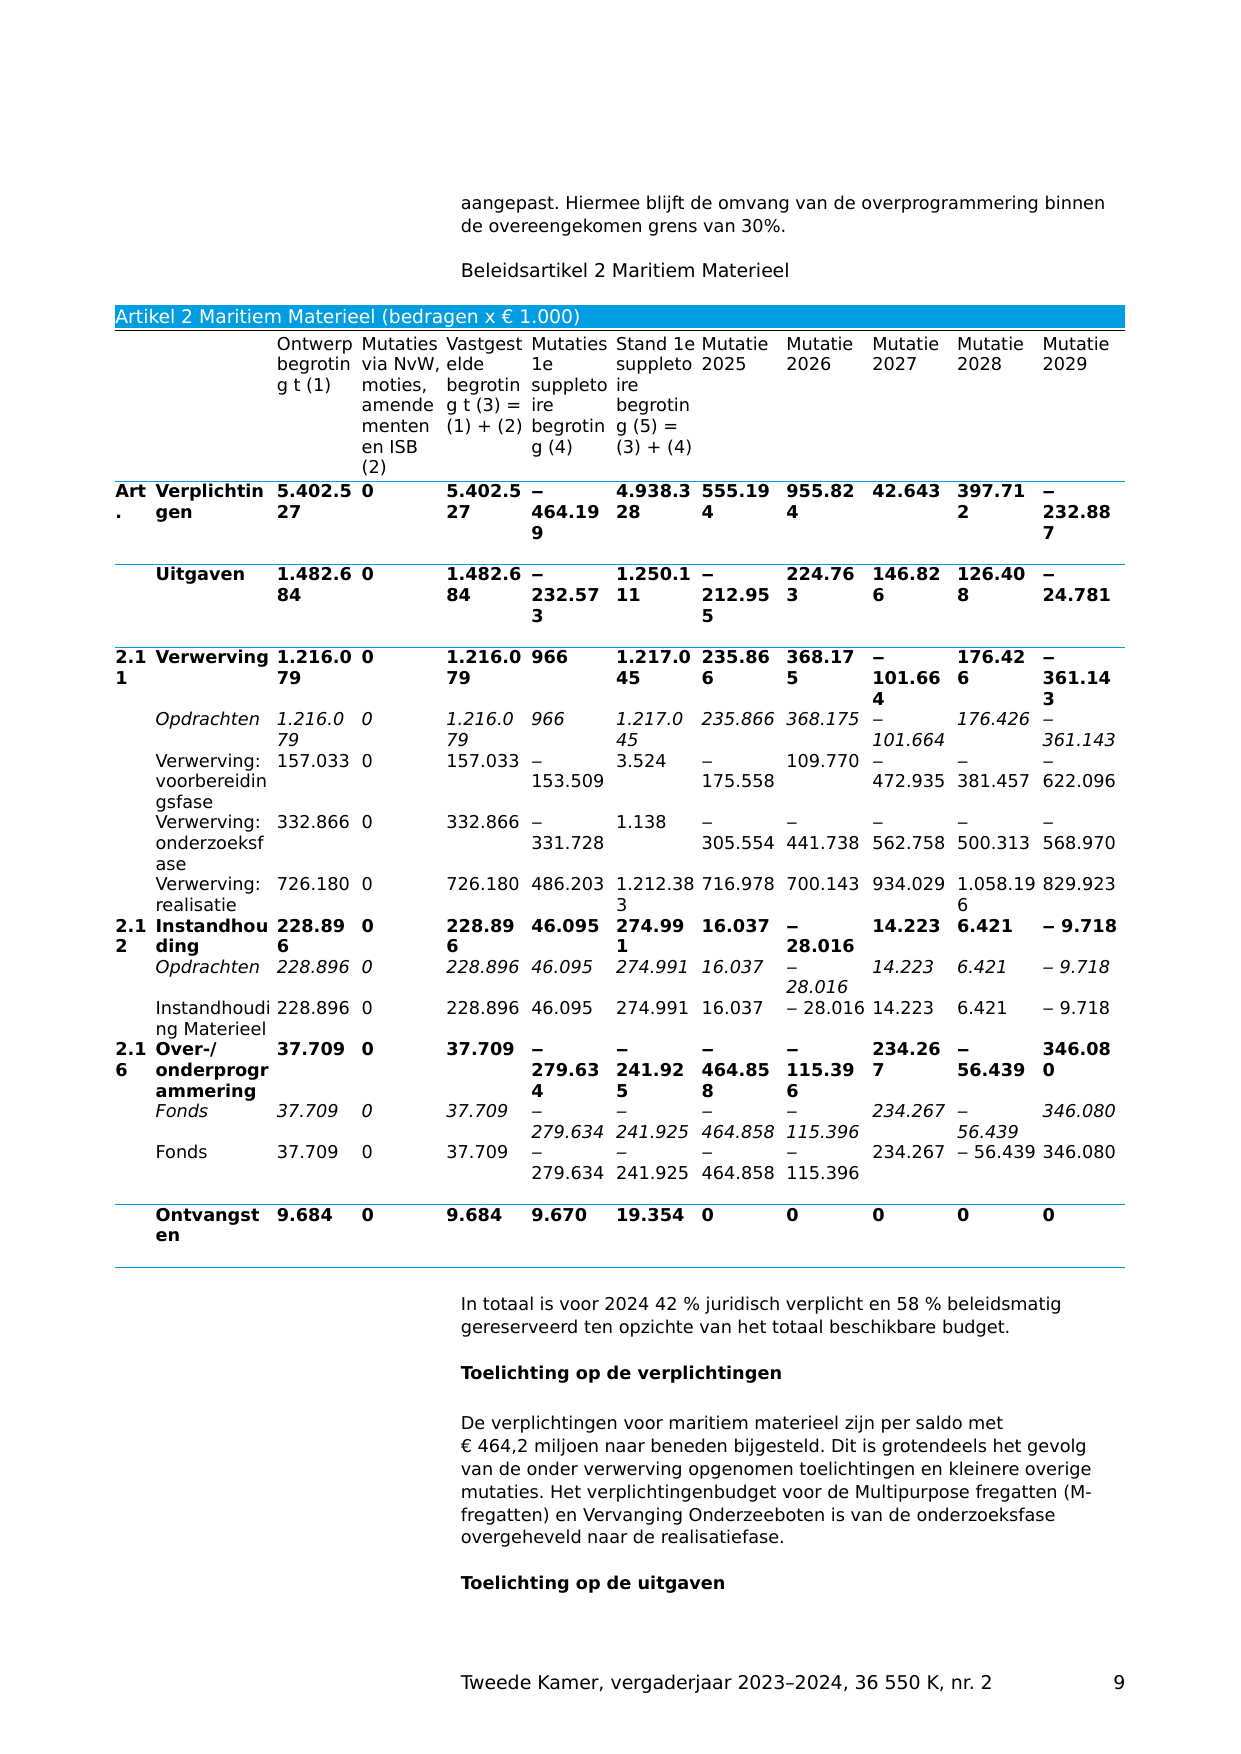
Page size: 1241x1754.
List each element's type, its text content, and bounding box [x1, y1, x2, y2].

table_cell 37.709 [443, 1143, 528, 1184]
table_cell Verwerving: realisatie [153, 874, 274, 916]
text aangepast. Hiermee blijft de omvang van de overprogrammering binnen de overeengekomen grens van 30%. [461, 191, 1125, 237]
table_cell 46.095 [528, 957, 613, 998]
table_cell [153, 331, 274, 481]
table_cell 9.684 [274, 1205, 358, 1246]
table_cell 346.080 [1040, 1143, 1125, 1184]
table_cell [359, 626, 443, 647]
table_cell 37.709 [443, 1101, 528, 1142]
table_cell [954, 543, 1039, 564]
table_cell [115, 751, 152, 812]
table_cell [443, 626, 528, 647]
table_cell Art. [115, 482, 152, 543]
table_cell Mutatie 2025 [699, 331, 783, 481]
table_cell ‒ 56.439 [954, 1039, 1039, 1101]
table_cell 224.763 [783, 565, 869, 626]
table_cell Instandhouding [153, 916, 274, 957]
table_cell [274, 626, 358, 647]
table_cell 9.670 [528, 1205, 613, 1246]
table_cell ‒ 115.396 [783, 1039, 869, 1101]
table_cell 1.217.045 [613, 709, 698, 751]
table_cell 235.866 [699, 648, 783, 709]
table_cell [115, 709, 152, 751]
table_cell Opdrachten [153, 957, 274, 998]
table_cell [115, 543, 152, 564]
table_cell 37.709 [274, 1143, 358, 1184]
table_cell Fonds [153, 1143, 274, 1184]
table_cell 0 [359, 813, 443, 874]
table_cell [783, 543, 869, 564]
table_cell Opdrachten [153, 709, 274, 751]
table_cell 966 [528, 648, 613, 709]
table_cell Vastgestelde begroting t (3) = (1) + (2) [443, 331, 528, 481]
table_cell 14.223 [869, 916, 954, 957]
table_cell Mutatie 2029 [1040, 331, 1125, 481]
table_cell 157.033 [443, 751, 528, 812]
table_cell ‒ 153.509 [528, 751, 613, 812]
text Toelichting op de verplichtingen [461, 1361, 1125, 1384]
table_cell 234.267 [869, 1039, 954, 1101]
table_cell ‒ 305.554 [699, 813, 783, 874]
table_cell 1.216.079 [443, 709, 528, 751]
table_cell ‒ 441.738 [783, 813, 869, 874]
table_cell Verplichtingen [153, 482, 274, 543]
table_cell 176.426 [954, 648, 1039, 709]
table_cell 3.524 [613, 751, 698, 812]
table_cell 46.095 [528, 998, 613, 1039]
table_cell ‒ 232.573 [528, 565, 613, 626]
table_cell 274.991 [613, 957, 698, 998]
table_cell [783, 1246, 869, 1267]
table_cell ‒ 241.925 [613, 1101, 698, 1142]
table_cell 157.033 [274, 751, 358, 812]
table_cell 16.037 [699, 957, 783, 998]
table_cell [528, 626, 613, 647]
table_cell [613, 1246, 698, 1267]
table_cell 109.770 [783, 751, 869, 812]
table_cell 716.978 [699, 874, 783, 916]
table_cell 0 [359, 916, 443, 957]
table_cell Over-/ onderprogrammering [153, 1039, 274, 1101]
table_cell 1.482.684 [274, 565, 358, 626]
table_cell 234.267 [869, 1143, 954, 1184]
table_cell [115, 874, 152, 916]
table_cell 0 [783, 1205, 869, 1246]
table_cell [115, 1143, 152, 1184]
table_cell 6.421 [954, 998, 1039, 1039]
table_cell 1.138 [613, 813, 698, 874]
table_cell [1040, 1246, 1125, 1267]
table_cell 0 [359, 874, 443, 916]
table_cell [954, 1246, 1039, 1267]
table_cell ‒ 9.718 [1040, 957, 1125, 998]
table_cell 0 [359, 709, 443, 751]
table_cell ‒ 28.016 [783, 916, 869, 957]
table_cell 2.11 [115, 648, 152, 709]
table_cell 16.037 [699, 916, 783, 957]
table_cell 1.250.111 [613, 565, 698, 626]
table_cell [359, 1184, 443, 1204]
table_cell ‒ 241.925 [613, 1039, 698, 1101]
table_cell ‒ 568.970 [1040, 813, 1125, 874]
table_cell ‒ 279.634 [528, 1143, 613, 1184]
table_cell 4.938.328 [613, 482, 698, 543]
table_cell [613, 626, 698, 647]
table_cell [443, 1184, 528, 1204]
table_cell 1.482.684 [443, 565, 528, 626]
table_cell Uitgaven [153, 565, 274, 626]
table_cell 332.866 [443, 813, 528, 874]
text In totaal is voor 2024 42 % juridisch verplicht en 58 % beleidsmatig gereserveerd ten opzichte van het totaal beschikbare budget. [461, 1292, 1125, 1338]
table_cell ‒ 279.634 [528, 1101, 613, 1142]
table_cell 0 [359, 482, 443, 543]
table_cell [528, 1246, 613, 1267]
table_cell ‒ 115.396 [783, 1101, 869, 1142]
table_cell 0 [359, 998, 443, 1039]
table_cell 274.991 [613, 916, 698, 957]
table_cell [699, 543, 783, 564]
table_cell [359, 543, 443, 564]
table_cell 346.080 [1040, 1101, 1125, 1142]
table_cell ‒ 232.887 [1040, 482, 1125, 543]
table_cell 1.216.079 [274, 709, 358, 751]
table_cell 9.684 [443, 1205, 528, 1246]
table_cell ‒ 9.718 [1040, 998, 1125, 1039]
table_cell 555.194 [699, 482, 783, 543]
table_cell ‒ 101.664 [869, 648, 954, 709]
table_cell Mutatie 2027 [869, 331, 954, 481]
table_cell 6.421 [954, 916, 1039, 957]
table_cell 397.712 [954, 482, 1039, 543]
table_cell 368.175 [783, 709, 869, 751]
table_cell 1.216.079 [274, 648, 358, 709]
table_cell 5.402.527 [274, 482, 358, 543]
table_cell [115, 957, 152, 998]
table_cell [1040, 543, 1125, 564]
table_cell ‒ 464.199 [528, 482, 613, 543]
table_cell [274, 1246, 358, 1267]
table_cell 274.991 [613, 998, 698, 1039]
table_cell [115, 331, 152, 481]
table_cell Verwerving: onderzoeksfase [153, 813, 274, 874]
table_cell [359, 1246, 443, 1267]
table_cell [869, 1246, 954, 1267]
table_cell 176.426 [954, 709, 1039, 751]
table_cell [1040, 1184, 1125, 1204]
table_cell 0 [359, 1205, 443, 1246]
table_cell [274, 1184, 358, 1204]
table_cell 955.824 [783, 482, 869, 543]
table_cell ‒ 241.925 [613, 1143, 698, 1184]
table_cell 37.709 [274, 1101, 358, 1142]
table_cell 46.095 [528, 916, 613, 957]
table_cell 726.180 [443, 874, 528, 916]
table_cell 0 [359, 1143, 443, 1184]
table_cell ‒ 361.143 [1040, 709, 1125, 751]
table_cell ‒ 472.935 [869, 751, 954, 812]
table_cell [954, 626, 1039, 647]
table_cell 1.212.383 [613, 874, 698, 916]
title Beleidsartikel 2 Maritiem Materieel [461, 259, 1125, 281]
table_cell ‒ 331.728 [528, 813, 613, 874]
table_cell ‒ 115.396 [783, 1143, 869, 1184]
table_cell ‒ 28.016 [783, 998, 869, 1039]
table_cell ‒ 464.858 [699, 1143, 783, 1184]
table_cell 0 [359, 751, 443, 812]
table_cell ‒ 562.758 [869, 813, 954, 874]
table_cell 228.896 [274, 998, 358, 1039]
table_cell 934.029 [869, 874, 954, 916]
table_cell 0 [359, 1101, 443, 1142]
table_cell ‒ 464.858 [699, 1039, 783, 1101]
table_cell [869, 626, 954, 647]
table_cell 2.12 [115, 916, 152, 957]
table_cell [613, 1184, 698, 1204]
table_cell Verwerving: voorbereidingsfase [153, 751, 274, 812]
table_cell [528, 543, 613, 564]
table_cell 19.354 [613, 1205, 698, 1246]
table_cell 966 [528, 709, 613, 751]
table_cell [115, 1101, 152, 1142]
table_cell 1.058.196 [954, 874, 1039, 916]
table_cell 228.896 [443, 916, 528, 957]
table_cell 14.223 [869, 957, 954, 998]
table_cell [699, 626, 783, 647]
table_cell 726.180 [274, 874, 358, 916]
table_cell ‒ 381.457 [954, 751, 1039, 812]
table_cell 368.175 [783, 648, 869, 709]
table_cell 228.896 [274, 916, 358, 957]
table_cell [699, 1246, 783, 1267]
table_cell Ontwerpbegroting t (1) [274, 331, 358, 481]
table_cell 6.421 [954, 957, 1039, 998]
table_cell Mutaties via NvW, moties, amendementen en ISB (2) [359, 331, 443, 481]
table_cell ‒ 24.781 [1040, 565, 1125, 626]
table_cell ‒ 9.718 [1040, 916, 1125, 957]
table_cell 5.402.527 [443, 482, 528, 543]
table_cell [954, 1184, 1039, 1204]
table_cell Fonds [153, 1101, 274, 1142]
table_cell [115, 626, 152, 647]
table_cell [528, 1184, 613, 1204]
table_cell [115, 1246, 152, 1267]
table_cell ‒ 175.558 [699, 751, 783, 812]
table_cell [783, 1184, 869, 1204]
table_cell 829.923 [1040, 874, 1125, 916]
table_cell ‒ 56.439 [954, 1143, 1039, 1184]
table_cell Mutatie 2028 [954, 331, 1039, 481]
table_cell 42.643 [869, 482, 954, 543]
table_cell 0 [869, 1205, 954, 1246]
table_cell 146.826 [869, 565, 954, 626]
table_cell 486.203 [528, 874, 613, 916]
table_cell [443, 1246, 528, 1267]
table_cell 346.080 [1040, 1039, 1125, 1101]
table_cell [153, 543, 274, 564]
table_cell 0 [699, 1205, 783, 1246]
table_cell [783, 626, 869, 647]
table_cell 0 [359, 957, 443, 998]
table_cell Verwerving [153, 648, 274, 709]
table_cell 1.217.045 [613, 648, 698, 709]
table_cell 234.267 [869, 1101, 954, 1142]
table_cell ‒ 212.955 [699, 565, 783, 626]
table_cell Stand 1e suppletoire begroting (5) = (3) + (4) [613, 331, 698, 481]
table_cell [153, 1246, 274, 1267]
table_cell 2.16 [115, 1039, 152, 1101]
table_cell [869, 543, 954, 564]
table_cell Ontvangsten [153, 1205, 274, 1246]
table_cell ‒ 101.664 [869, 709, 954, 751]
table_cell 37.709 [274, 1039, 358, 1101]
table_cell ‒ 279.634 [528, 1039, 613, 1101]
table_cell ‒ 622.096 [1040, 751, 1125, 812]
table_cell ‒ 361.143 [1040, 648, 1125, 709]
table_cell 1.216.079 [443, 648, 528, 709]
table_cell 235.866 [699, 709, 783, 751]
table_cell ‒ 28.016 [783, 957, 869, 998]
table_cell Mutaties 1e suppletoire begroting (4) [528, 331, 613, 481]
table_cell [115, 813, 152, 874]
table_cell 0 [359, 1039, 443, 1101]
table_cell 14.223 [869, 998, 954, 1039]
table_cell 228.896 [443, 998, 528, 1039]
table_cell 700.143 [783, 874, 869, 916]
table_cell [153, 1184, 274, 1204]
table_cell 126.408 [954, 565, 1039, 626]
text De verplichtingen voor maritiem materieel zijn per saldo met € 464,2 miljoen naar beneden bijgesteld. Dit is grotendeels het gevolg van de onder verwerving opgenomen toelichtingen en kleinere overige mutaties. Het verplichtingenbudget voor de Multipurpose fregatten (M-fregatten) en Vervanging Onderzeeboten is van de onderzoeksfase overgeheveld naar de realisatiefase. [461, 1411, 1125, 1548]
table_cell Instandhouding Materieel [153, 998, 274, 1039]
table_cell [115, 1184, 152, 1204]
table_cell [869, 1184, 954, 1204]
table_cell [115, 998, 152, 1039]
table_cell [153, 626, 274, 647]
table_cell [274, 543, 358, 564]
table_cell ‒ 56.439 [954, 1101, 1039, 1142]
table_cell [1040, 626, 1125, 647]
table_cell [115, 1205, 152, 1246]
table_cell [613, 543, 698, 564]
table_cell 0 [359, 648, 443, 709]
table_cell [699, 1184, 783, 1204]
table_cell 0 [954, 1205, 1039, 1246]
table_cell 0 [1040, 1205, 1125, 1246]
table_cell Mutatie 2026 [783, 331, 869, 481]
table_cell 37.709 [443, 1039, 528, 1101]
table_cell 228.896 [274, 957, 358, 998]
table_cell 0 [359, 565, 443, 626]
table_cell [443, 543, 528, 564]
table_cell [115, 565, 152, 626]
table_cell ‒ 500.313 [954, 813, 1039, 874]
table_cell ‒ 464.858 [699, 1101, 783, 1142]
table_cell 332.866 [274, 813, 358, 874]
text Toelichting op de uitgaven [461, 1571, 1125, 1594]
table_cell 228.896 [443, 957, 528, 998]
table_cell 16.037 [699, 998, 783, 1039]
